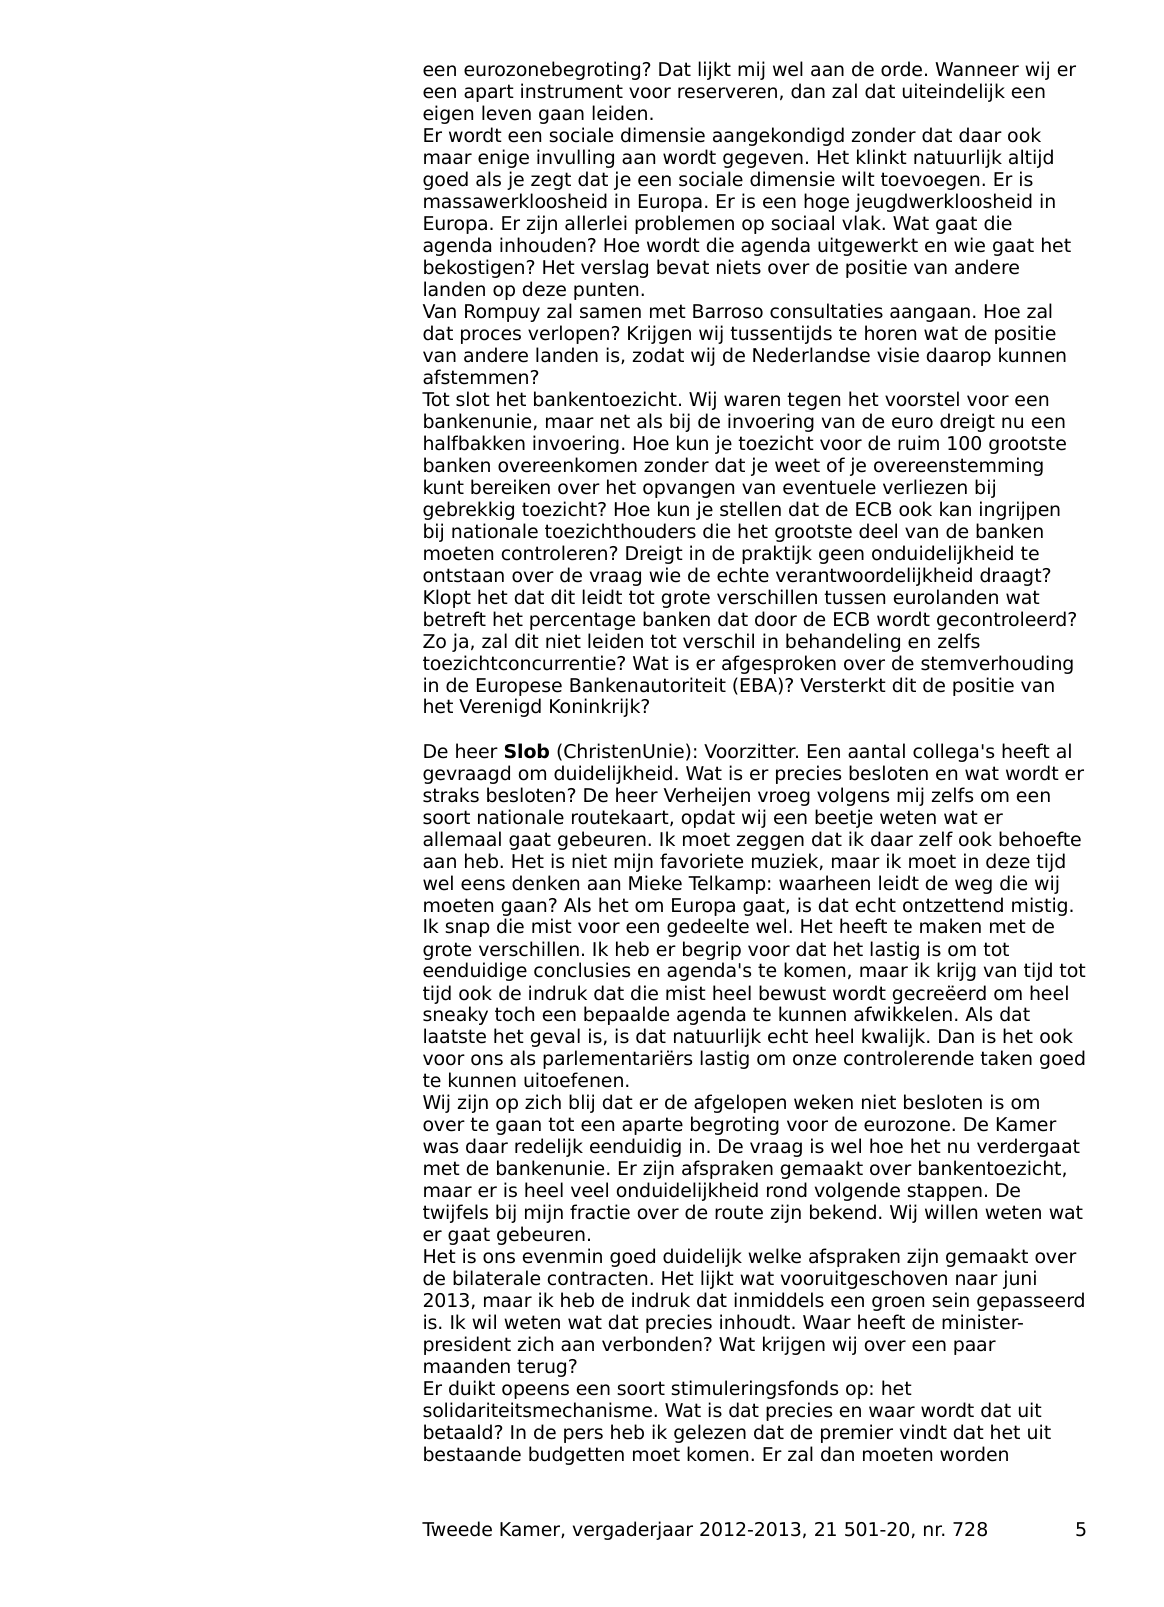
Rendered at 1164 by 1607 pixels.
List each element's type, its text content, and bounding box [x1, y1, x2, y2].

text een eurozonebegroting? Dat lijkt mij wel aan de orde. Wanneer wij er een apart instrument voor reserveren, dan zal dat uiteindelijk een eigen leven gaan leiden. [422, 59, 1087, 125]
text Van Rompuy zal samen met Barroso consultaties aangaan. Hoe zal dat proces verlopen? Krijgen wij tussentijds te horen wat de positie van andere landen is, zodat wij de Nederlandse visie daarop kunnen afstemmen? [422, 301, 1087, 389]
text Het is ons evenmin goed duidelijk welke afspraken zijn gemaakt over de bilaterale contracten. Het lijkt wat vooruitgeschoven naar juni 2013, maar ik heb de indruk dat inmiddels een groen sein gepasseerd is. Ik wil weten wat dat precies inhoudt. Waar heeft de minister-president zich aan verbonden? Wat krijgen wij over een paar maanden terug? [422, 1246, 1087, 1378]
text Er wordt een sociale dimensie aangekondigd zonder dat daar ook maar enige invulling aan wordt gegeven. Het klinkt natuurlijk altijd goed als je zegt dat je een sociale dimensie wilt toevoegen. Er is massawerkloosheid in Europa. Er is een hoge jeugdwerkloosheid in Europa. Er zijn allerlei problemen op sociaal vlak. Wat gaat die agenda inhouden? Hoe wordt die agenda uitgewerkt en wie gaat het bekostigen? Het verslag bevat niets over de positie van andere landen op deze punten. [422, 125, 1087, 301]
text Tot slot het bankentoezicht. Wij waren tegen het voorstel voor een bankenunie, maar net als bij de invoering van de euro dreigt nu een halfbakken invoering. Hoe kun je toezicht voor de ruim 100 grootste banken overeenkomen zonder dat je weet of je overeenstemming kunt bereiken over het opvangen van eventuele verliezen bij gebrekkig toezicht? Hoe kun je stellen dat de ECB ook kan ingrijpen bij nationale toezichthouders die het grootste deel van de banken moeten controleren? Dreigt in de praktijk geen onduidelijkheid te ontstaan over de vraag wie de echte verantwoordelijkheid draagt? Klopt het dat dit leidt tot grote verschillen tussen eurolanden wat betreft het percentage banken dat door de ECB wordt gecontroleerd? Zo ja, zal dit niet leiden tot verschil in behandeling en zelfs toezichtconcurrentie? Wat is er afgesproken over de stemverhouding in de Europese Bankenautoriteit (EBA)? Versterkt dit de positie van het Verenigd Koninkrijk? [422, 389, 1087, 718]
text Er duikt opeens een soort stimuleringsfonds op: het solidariteitsmechanisme. Wat is dat precies en waar wordt dat uit betaald? In de pers heb ik gelezen dat de premier vindt dat het uit bestaande budgetten moet komen. Er zal dan moeten worden [422, 1378, 1087, 1466]
text De heer Slob (ChristenUnie): Voorzitter. Een aantal collega's heeft al gevraagd om duidelijkheid. Wat is er precies besloten en wat wordt er straks besloten? De heer Verheijen vroeg volgens mij zelfs om een soort nationale routekaart, opdat wij een beetje weten wat er allemaal gaat gebeuren. Ik moet zeggen dat ik daar zelf ook behoefte aan heb. Het is niet mijn favoriete muziek, maar ik moet in deze tijd wel eens denken aan Mieke Telkamp: waarheen leidt de weg die wij moeten gaan? Als het om Europa gaat, is dat echt ontzettend mistig. Ik snap die mist voor een gedeelte wel. Het heeft te maken met de grote verschillen. Ik heb er begrip voor dat het lastig is om tot eenduidige conclusies en agenda's te komen, maar ik krijg van tijd tot tijd ook de indruk dat die mist heel bewust wordt gecreëerd om heel sneaky toch een bepaalde agenda te kunnen afwikkelen. Als dat laatste het geval is, is dat natuurlijk echt heel kwalijk. Dan is het ook voor ons als parlementariërs lastig om onze controlerende taken goed te kunnen uitoefenen. [422, 741, 1087, 1092]
text Wij zijn op zich blij dat er de afgelopen weken niet besloten is om over te gaan tot een aparte begroting voor de eurozone. De Kamer was daar redelijk eenduidig in. De vraag is wel hoe het nu verdergaat met de bankenunie. Er zijn afspraken gemaakt over bankentoezicht, maar er is heel veel onduidelijkheid rond volgende stappen. De twijfels bij mijn fractie over de route zijn bekend. Wij willen weten wat er gaat gebeuren. [422, 1092, 1087, 1246]
